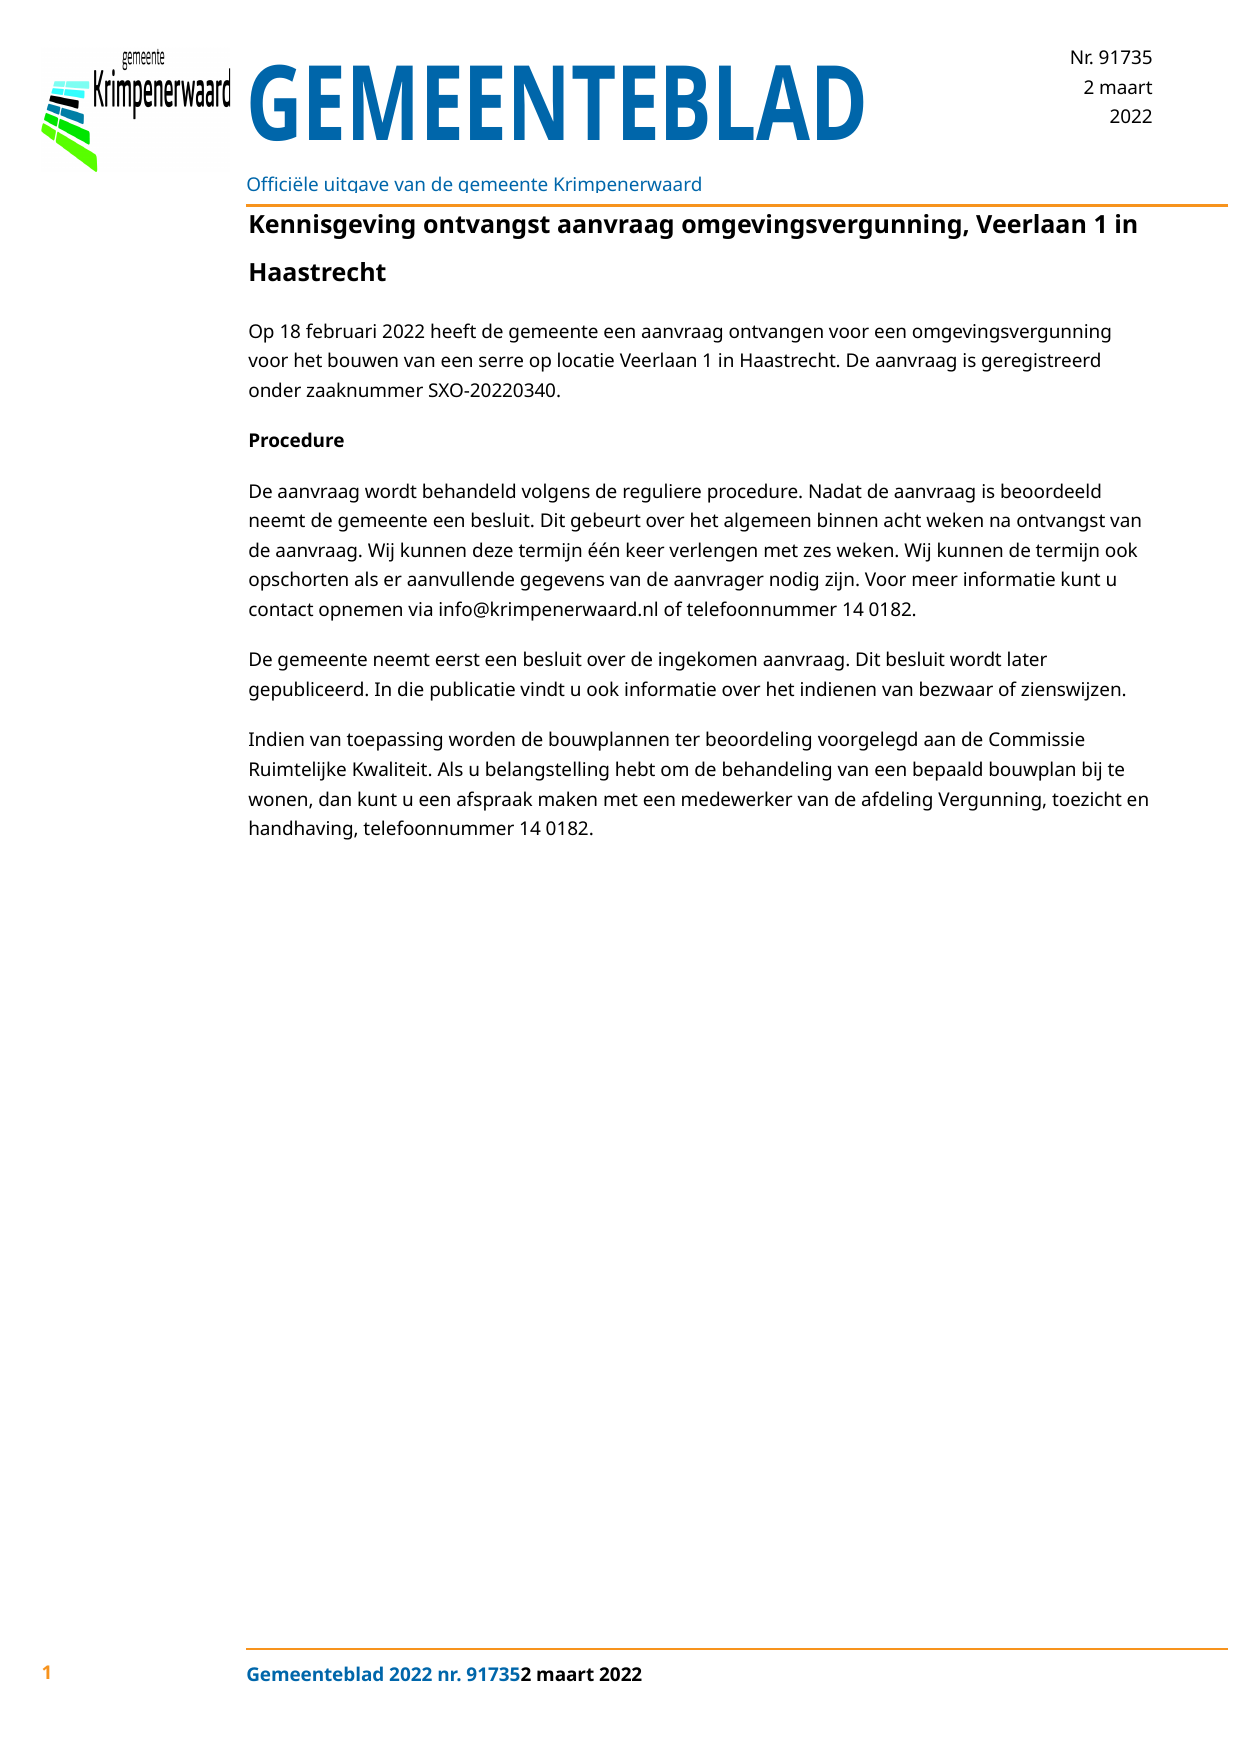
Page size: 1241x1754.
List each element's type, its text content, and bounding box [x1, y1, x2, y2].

text Indien van toepassing worden de bouwplannen ter beoordeling voorgelegd aan de Commissie Ruimtelijke Kwaliteit. Als u belangstelling hebt om de behandeling van een bepaald bouwplan bij te wonen, dan kunt u een afspraak maken met een medewerker van de afdeling Vergunning, toezicht en handhaving, telefoonnummer 14 0182. [248, 727, 1152, 841]
text Kennisgeving ontvangst aanvraag omgevingsvergunning, Veerlaan 1 in Haastrecht [248, 207, 1152, 288]
text Op 18 februari 2022 heeft de gemeente een aanvraag ontvangen voor een omgevingsvergunning voor het bouwen van een serre op locatie Veerlaan 1 in Haastrecht. De aanvraag is geregistreerd onder zaaknummer SXO-20220340. [248, 318, 1152, 403]
text Procedure [248, 427, 1152, 453]
picture [41, 47, 231, 172]
text De aanvraag wordt behandeld volgens de reguliere procedure. Nadat de aanvraag is beoordeeld neemt de gemeente een besluit. Dit gebeurt over het algemeen binnen acht weken na ontvangst van de aanvraag. Wij kunnen deze termijn één keer verlengen met zes weken. Wij kunnen de termijn ook opschorten als er aanvullende gegevens van de aanvrager nodig zijn. Voor meer informatie kunt u contact opnemen via info@krimpenerwaard.nl of telefoonnummer 14 0182. [248, 478, 1152, 622]
text De gemeente neemt eerst een besluit over de ingekomen aanvraag. Dit besluit wordt later gepubliceerd. In die publicatie vindt u ook informatie over het indienen van bezwaar of zienswijzen. [248, 647, 1152, 702]
